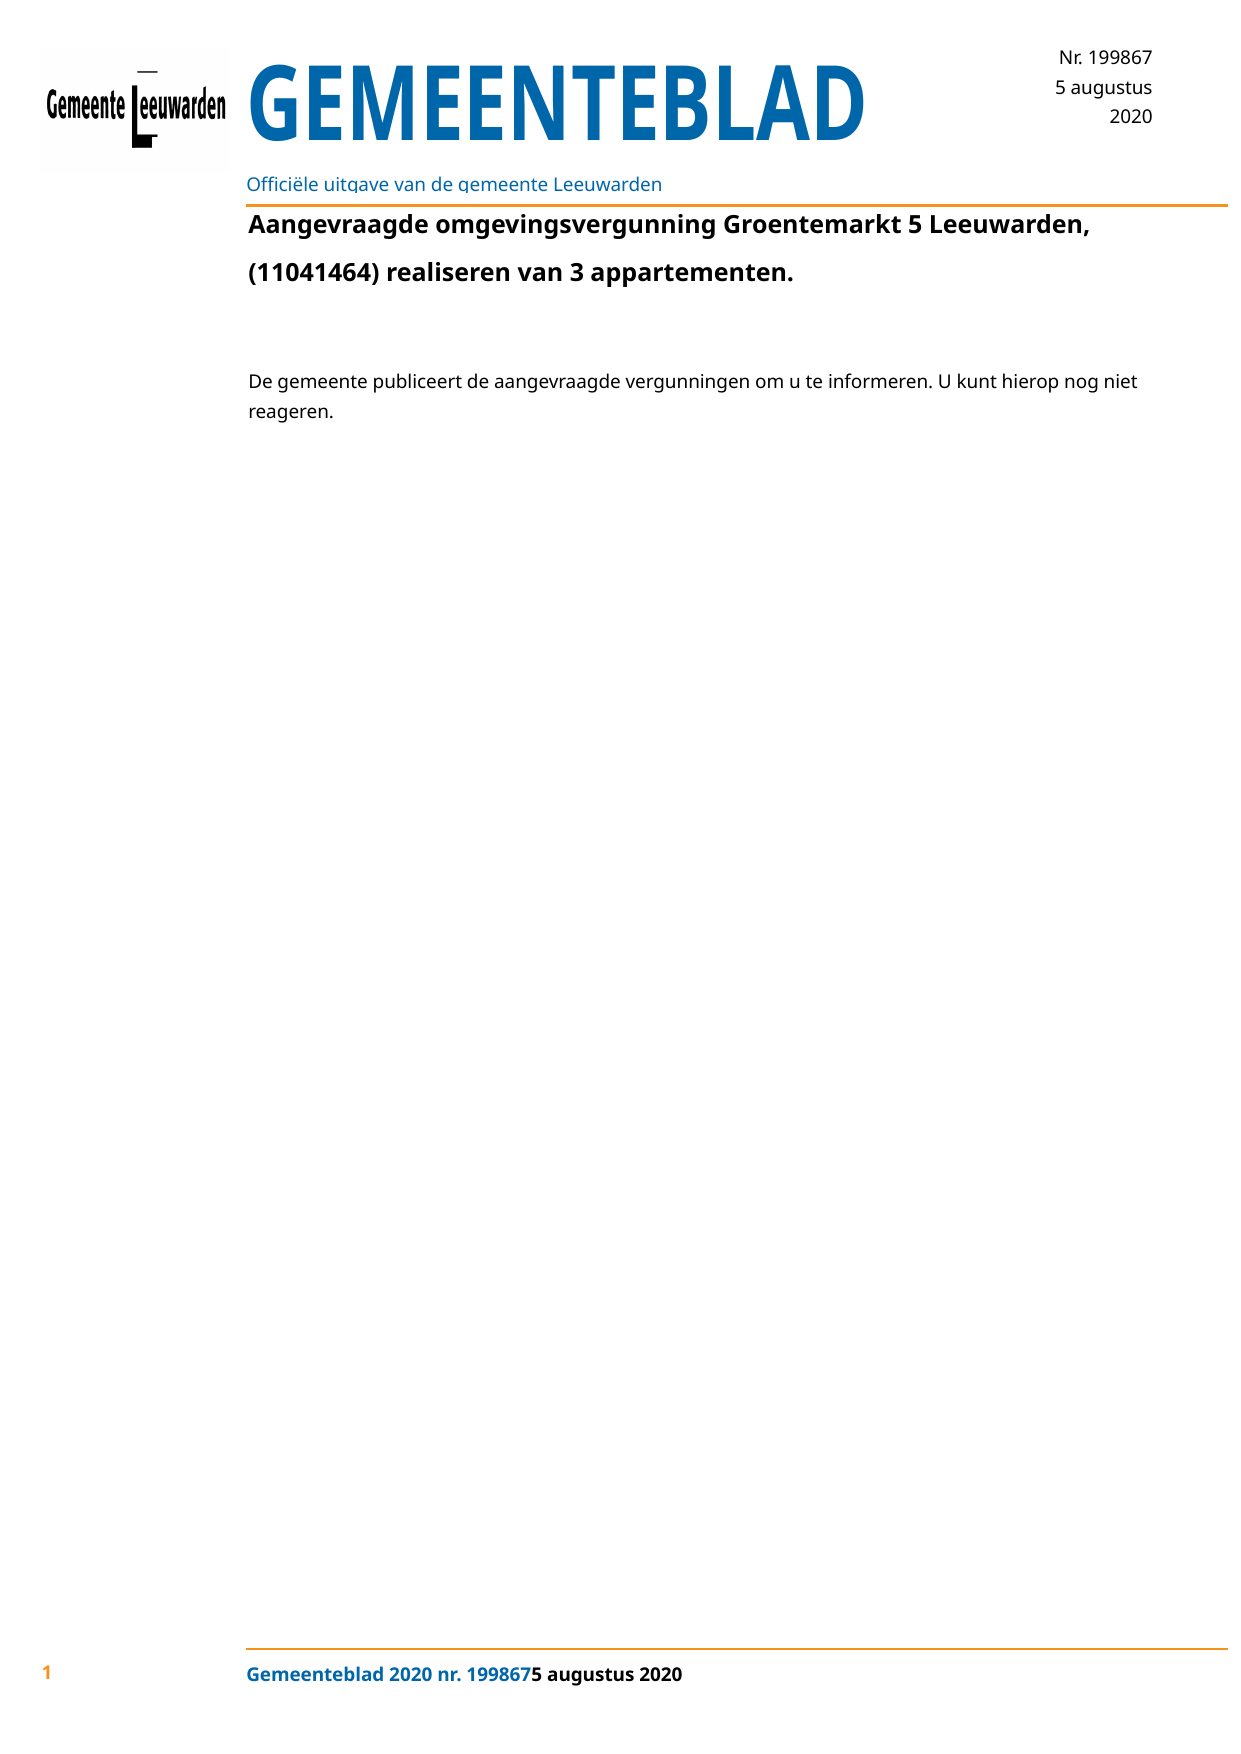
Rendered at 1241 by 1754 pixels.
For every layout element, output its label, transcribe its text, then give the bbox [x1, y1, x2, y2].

picture [41, 47, 231, 172]
text Aangevraagde omgevingsvergunning Groentemarkt 5 Leeuwarden, (11041464) realiseren van 3 appartementen. [248, 207, 1152, 288]
text De gemeente publiceert de aangevraagde vergunningen om u te informeren. U kunt hierop nog niet reageren. [248, 368, 1152, 424]
